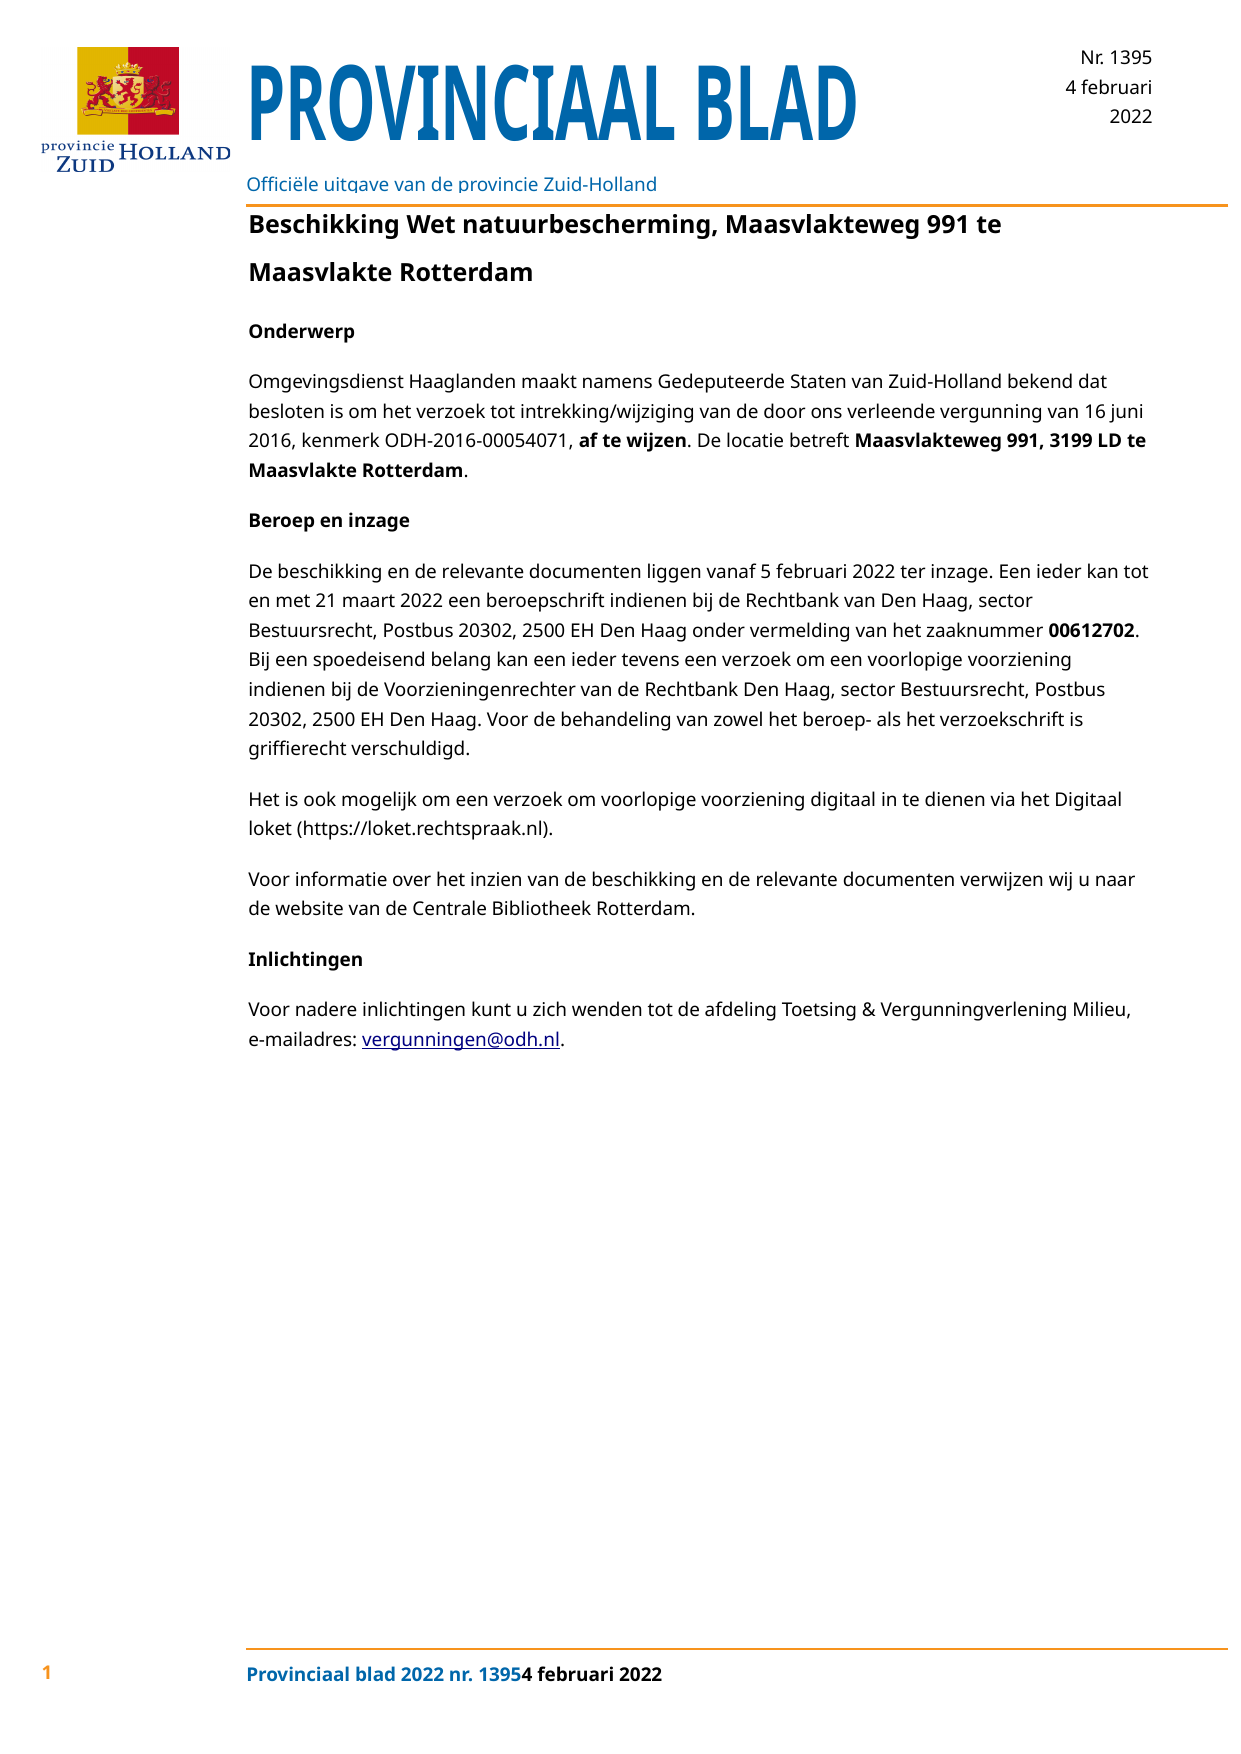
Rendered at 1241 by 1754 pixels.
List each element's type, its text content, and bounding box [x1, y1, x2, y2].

text Onderwerp [248, 318, 1152, 344]
text Het is ook mogelijk om een verzoek om voorlopige voorziening digitaal in te dienen via het Digitaal loket (https://loket.rechtspraak.nl). [248, 786, 1152, 841]
text Omgevingsdienst Haaglanden maakt namens Gedeputeerde Staten van Zuid-Holland bekend dat besloten is om het verzoek tot intrekking/wijziging van de door ons verleende vergunning van 16 juni 2016, kenmerk ODH-2016-00054071, af te wijzen. De locatie betreft Maasvlakteweg 991, 3199 LD te Maasvlakte Rotterdam. [248, 368, 1152, 483]
text Voor nadere inlichtingen kunt u zich wenden tot de afdeling Toetsing & Vergunningverlening Milieu, e-mailadres: vergunningen@odh.nl. [248, 996, 1152, 1052]
text Inlichtingen [248, 946, 1152, 972]
text Voor informatie over het inzien van de beschikking en de relevante documenten verwijzen wij u naar de website van de Centrale Bibliotheek Rotterdam. [248, 866, 1152, 921]
text Beroep en inzage [248, 507, 1152, 533]
text De beschikking en de relevante documenten liggen vanaf 5 februari 2022 ter inzage. Een ieder kan tot en met 21 maart 2022 een beroepschrift indienen bij de Rechtbank van Den Haag, sector Bestuursrecht, Postbus 20302, 2500 EH Den Haag onder vermelding van het zaaknummer 00612702. Bij een spoedeisend belang kan een ieder tevens een verzoek om een voorlopige voorziening indienen bij de Voorzieningenrechter van de Rechtbank Den Haag, sector Bestuursrecht, Postbus 20302, 2500 EH Den Haag. Voor de behandeling van zowel het beroep- als het verzoekschrift is griffierecht verschuldigd. [248, 558, 1152, 761]
picture [41, 47, 231, 172]
text Beschikking Wet natuurbescherming, Maasvlakteweg 991 te Maasvlakte Rotterdam [248, 207, 1152, 288]
